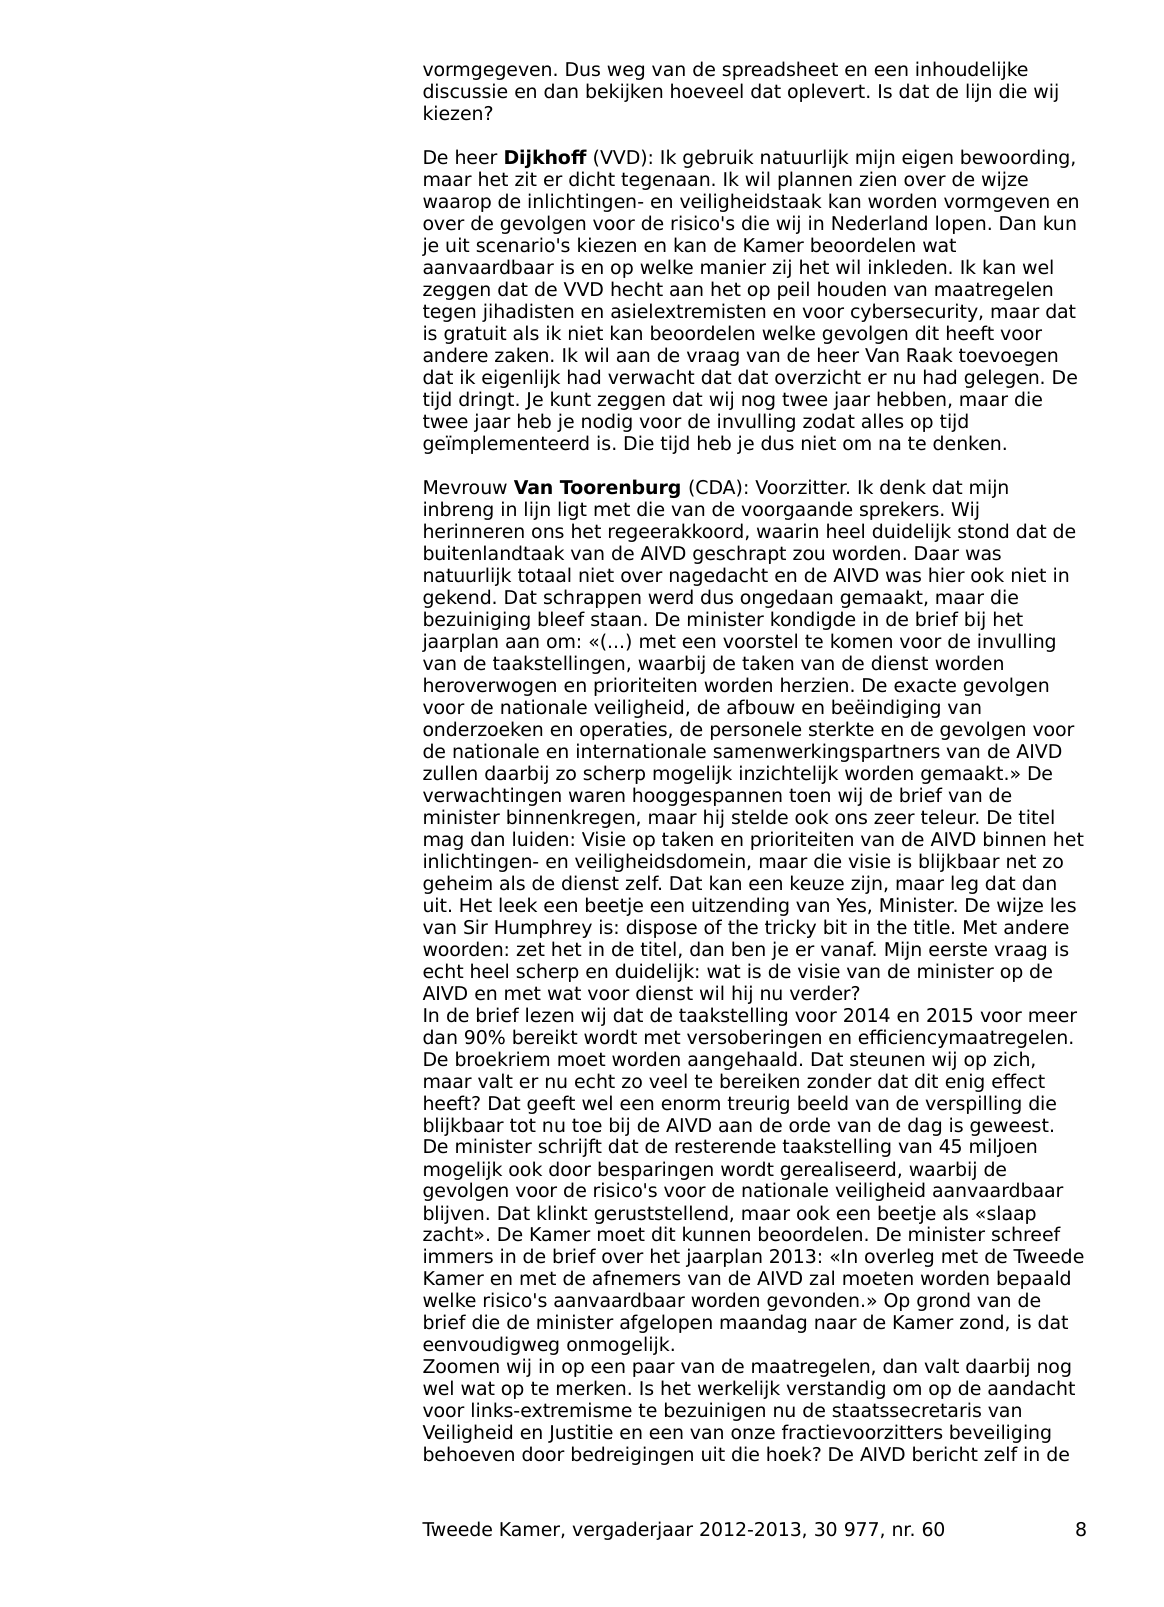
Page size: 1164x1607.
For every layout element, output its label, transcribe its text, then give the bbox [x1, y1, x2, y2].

text De heer Dijkhoff (VVD): Ik gebruik natuurlijk mijn eigen bewoording, maar het zit er dicht tegenaan. Ik wil plannen zien over de wijze waarop de inlichtingen- en veiligheidstaak kan worden vormgeven en over de gevolgen voor de risico's die wij in Nederland lopen. Dan kun je uit scenario's kiezen en kan de Kamer beoordelen wat aanvaardbaar is en op welke manier zij het wil inkleden. Ik kan wel zeggen dat de VVD hecht aan het op peil houden van maatregelen tegen jihadisten en asielextremisten en voor cybersecurity, maar dat is gratuit als ik niet kan beoordelen welke gevolgen dit heeft voor andere zaken. Ik wil aan de vraag van de heer Van Raak toevoegen dat ik eigenlijk had verwacht dat dat overzicht er nu had gelegen. De tijd dringt. Je kunt zeggen dat wij nog twee jaar hebben, maar die twee jaar heb je nodig voor de invulling zodat alles op tijd geïmplementeerd is. Die tijd heb je dus niet om na te denken. [422, 147, 1087, 455]
text Zoomen wij in op een paar van de maatregelen, dan valt daarbij nog wel wat op te merken. Is het werkelijk verstandig om op de aandacht voor links-extremisme te bezuinigen nu de staatssecretaris van Veiligheid en Justitie en een van onze fractievoorzitters beveiliging behoeven door bedreigingen uit die hoek? De AIVD bericht zelf in de [422, 1356, 1087, 1466]
text In de brief lezen wij dat de taakstelling voor 2014 en 2015 voor meer dan 90% bereikt wordt met versoberingen en efficiencymaatregelen. De broekriem moet worden aangehaald. Dat steunen wij op zich, maar valt er nu echt zo veel te bereiken zonder dat dit enig effect heeft? Dat geeft wel een enorm treurig beeld van de verspilling die blijkbaar tot nu toe bij de AIVD aan de orde van de dag is geweest. De minister schrijft dat de resterende taakstelling van 45 miljoen mogelijk ook door besparingen wordt gerealiseerd, waarbij de gevolgen voor de risico's voor de nationale veiligheid aanvaardbaar blijven. Dat klinkt geruststellend, maar ook een beetje als «slaap zacht». De Kamer moet dit kunnen beoordelen. De minister schreef immers in de brief over het jaarplan 2013: «In overleg met de Tweede Kamer en met de afnemers van de AIVD zal moeten worden bepaald welke risico's aanvaardbaar worden gevonden.» Op grond van de brief die de minister afgelopen maandag naar de Kamer zond, is dat eenvoudigweg onmogelijk. [422, 1004, 1087, 1356]
text Mevrouw Van Toorenburg (CDA): Voorzitter. Ik denk dat mijn inbreng in lijn ligt met die van de voorgaande sprekers. Wij herinneren ons het regeerakkoord, waarin heel duidelijk stond dat de buitenlandtaak van de AIVD geschrapt zou worden. Daar was natuurlijk totaal niet over nagedacht en de AIVD was hier ook niet in gekend. Dat schrappen werd dus ongedaan gemaakt, maar die bezuiniging bleef staan. De minister kondigde in de brief bij het jaarplan aan om: «(...) met een voorstel te komen voor de invulling van de taakstellingen, waarbij de taken van de dienst worden heroverwogen en prioriteiten worden herzien. De exacte gevolgen voor de nationale veiligheid, de afbouw en beëindiging van onderzoeken en operaties, de personele sterkte en de gevolgen voor de nationale en internationale samenwerkingspartners van de AIVD zullen daarbij zo scherp mogelijk inzichtelijk worden gemaakt.» De verwachtingen waren hooggespannen toen wij de brief van de minister binnenkregen, maar hij stelde ook ons zeer teleur. De titel mag dan luiden: Visie op taken en prioriteiten van de AIVD binnen het inlichtingen- en veiligheidsdomein, maar die visie is blijkbaar net zo geheim als de dienst zelf. Dat kan een keuze zijn, maar leg dat dan uit. Het leek een beetje een uitzending van Yes, Minister. De wijze les van Sir Humphrey is: dispose of the tricky bit in the title. Met andere woorden: zet het in de titel, dan ben je er vanaf. Mijn eerste vraag is echt heel scherp en duidelijk: wat is de visie van de minister op de AIVD en met wat voor dienst wil hij nu verder? [422, 477, 1087, 1004]
text vormgegeven. Dus weg van de spreadsheet en een inhoudelijke discussie en dan bekijken hoeveel dat oplevert. Is dat de lijn die wij kiezen? [422, 59, 1087, 125]
